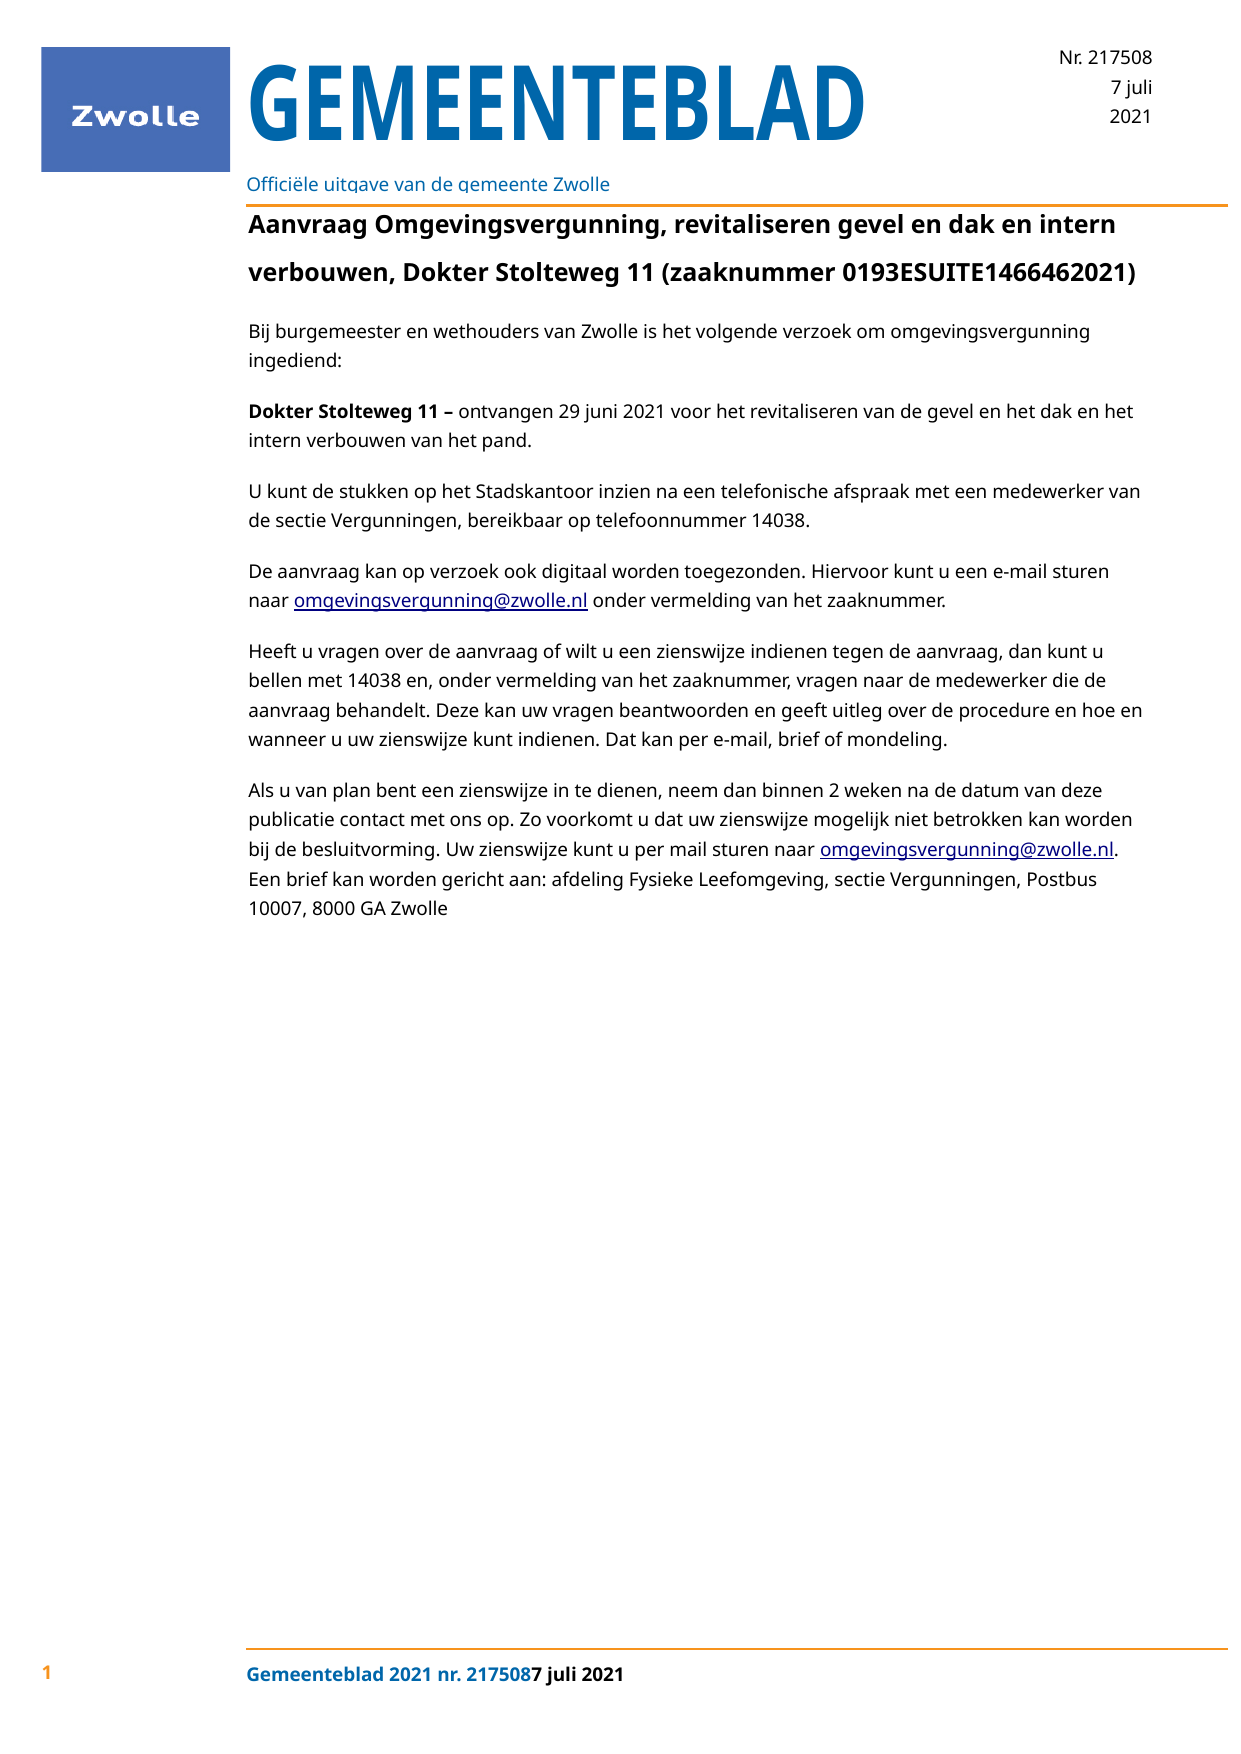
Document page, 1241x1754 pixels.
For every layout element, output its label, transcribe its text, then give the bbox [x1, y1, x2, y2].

text Bij burgemeester en wethouders van Zwolle is het volgende verzoek om omgevingsvergunning ingediend: [248, 318, 1152, 373]
picture [41, 47, 231, 172]
text U kunt de stukken op het Stadskantoor inzien na een telefonische afspraak met een medewerker van de sectie Vergunningen, bereikbaar op telefoonnummer 14038. [248, 478, 1152, 533]
text Aanvraag Omgevingsvergunning, revitaliseren gevel en dak en intern verbouwen, Dokter Stolteweg 11 (zaaknummer 0193ESUITE1466462021) [248, 207, 1152, 288]
text Dokter Stolteweg 11 – ontvangen 29 juni 2021 voor het revitaliseren van de gevel en het dak en het intern verbouwen van het pand. [248, 398, 1152, 453]
text Heeft u vragen over de aanvraag of wilt u een zienswijze indienen tegen de aanvraag, dan kunt u bellen met 14038 en, onder vermelding van het zaaknummer, vragen naar de medewerker die de aanvraag behandelt. Deze kan uw vragen beantwoorden en geeft uitleg over de procedure en hoe en wanneer u uw zienswijze kunt indienen. Dat kan per e-mail, brief of mondeling. [248, 638, 1152, 752]
text De aanvraag kan op verzoek ook digitaal worden toegezonden. Hiervoor kunt u een e-mail sturen naar omgevingsvergunning@zwolle.nl onder vermelding van het zaaknummer. [248, 558, 1152, 613]
text Als u van plan bent een zienswijze in te dienen, neem dan binnen 2 weken na de datum van deze publicatie contact met ons op. Zo voorkomt u dat uw zienswijze mogelijk niet betrokken kan worden bij de besluitvorming. Uw zienswijze kunt u per mail sturen naar omgevingsvergunning@zwolle.nl. Een brief kan worden gericht aan: afdeling Fysieke Leefomgeving, sectie Vergunningen, Postbus 10007, 8000 GA Zwolle [248, 777, 1152, 921]
